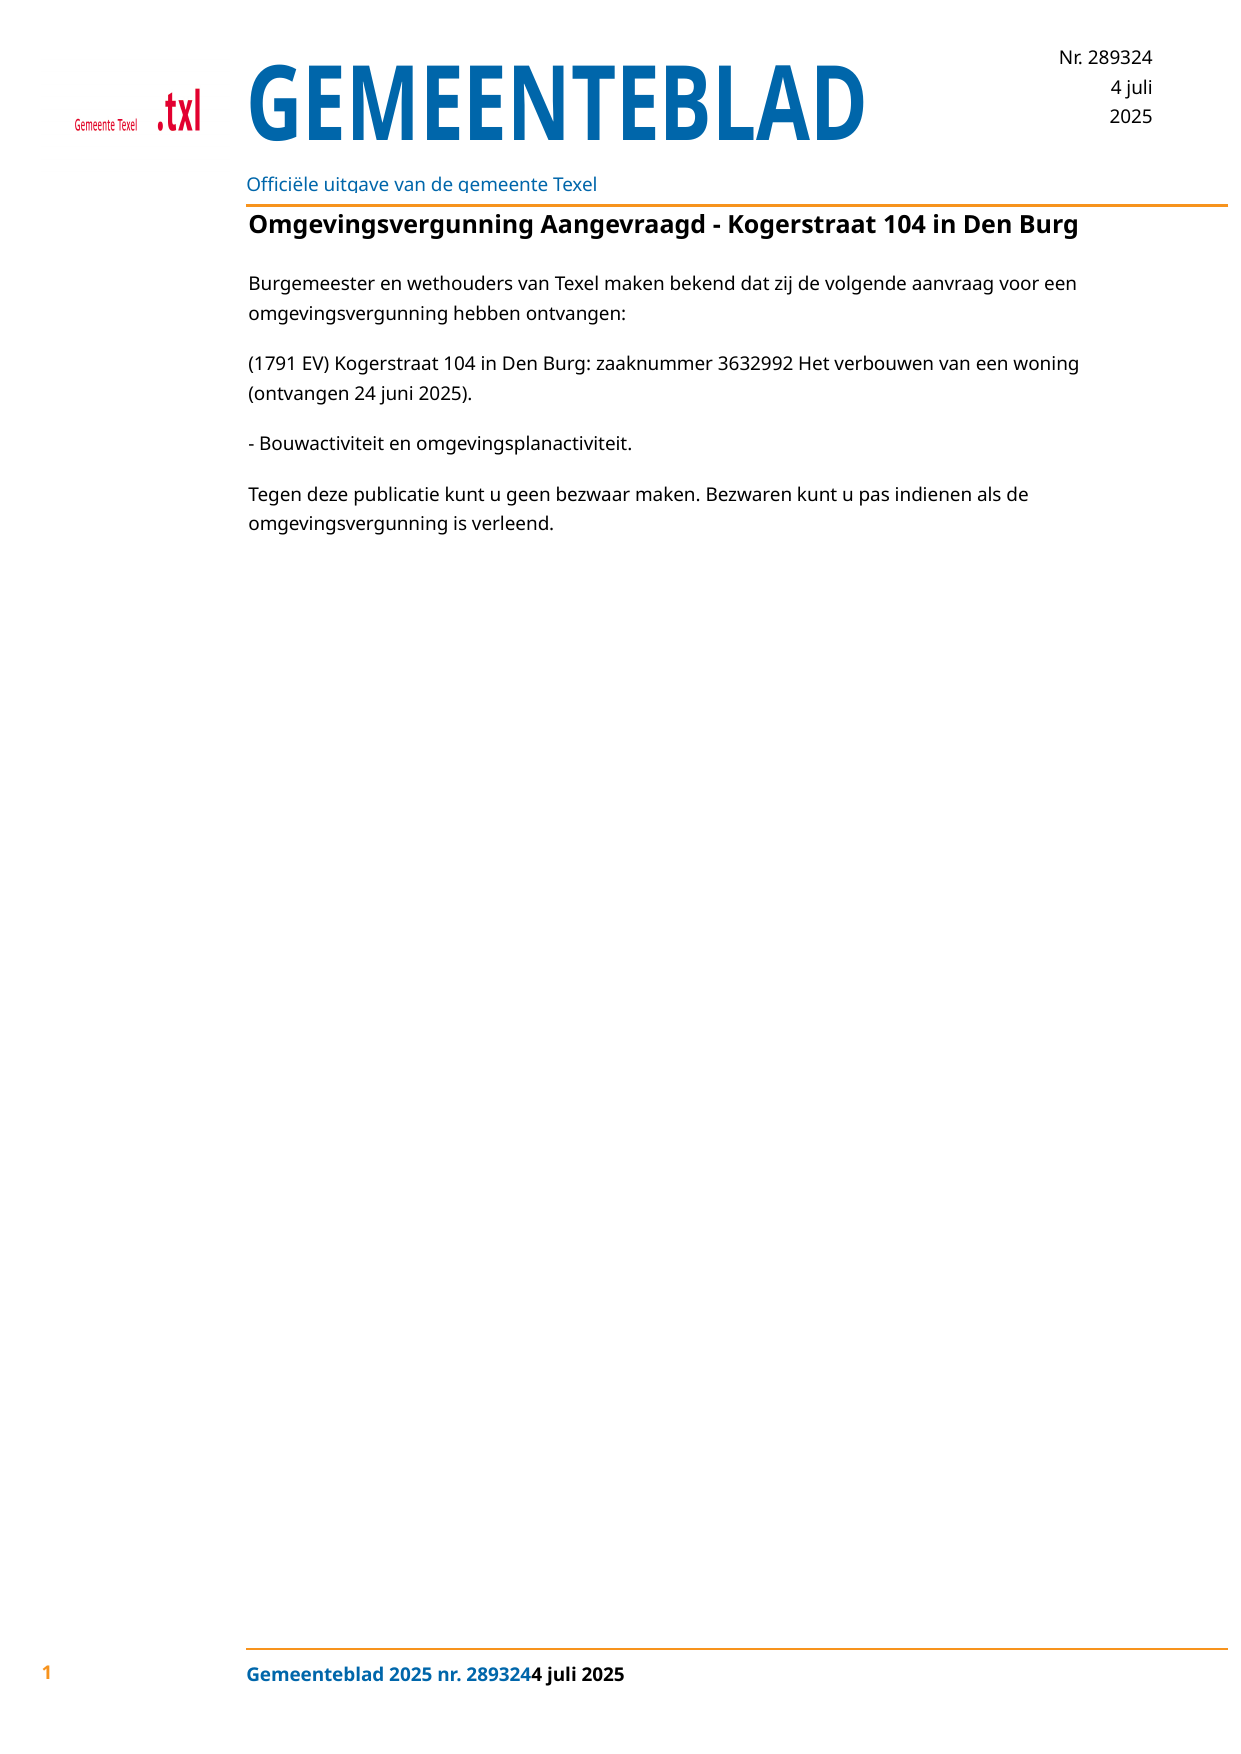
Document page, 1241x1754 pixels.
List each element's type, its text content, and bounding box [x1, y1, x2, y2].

text - Bouwactiviteit en omgevingsplanactiviteit. [248, 430, 1152, 456]
text (1791 EV) Kogerstraat 104 in Den Burg: zaaknummer 3632992 Het verbouwen van een woning (ontvangen 24 juni 2025). [248, 350, 1152, 406]
text Omgevingsvergunning Aangevraagd - Kogerstraat 104 in Den Burg [248, 207, 1152, 241]
text Tegen deze publicatie kunt u geen bezwaar maken. Bezwaren kunt u pas indienen als de omgevingsvergunning is verleend. [248, 481, 1152, 536]
picture [41, 47, 231, 172]
text Burgemeester en wethouders van Texel maken bekend dat zij de volgende aanvraag voor een omgevingsvergunning hebben ontvangen: [248, 270, 1152, 326]
